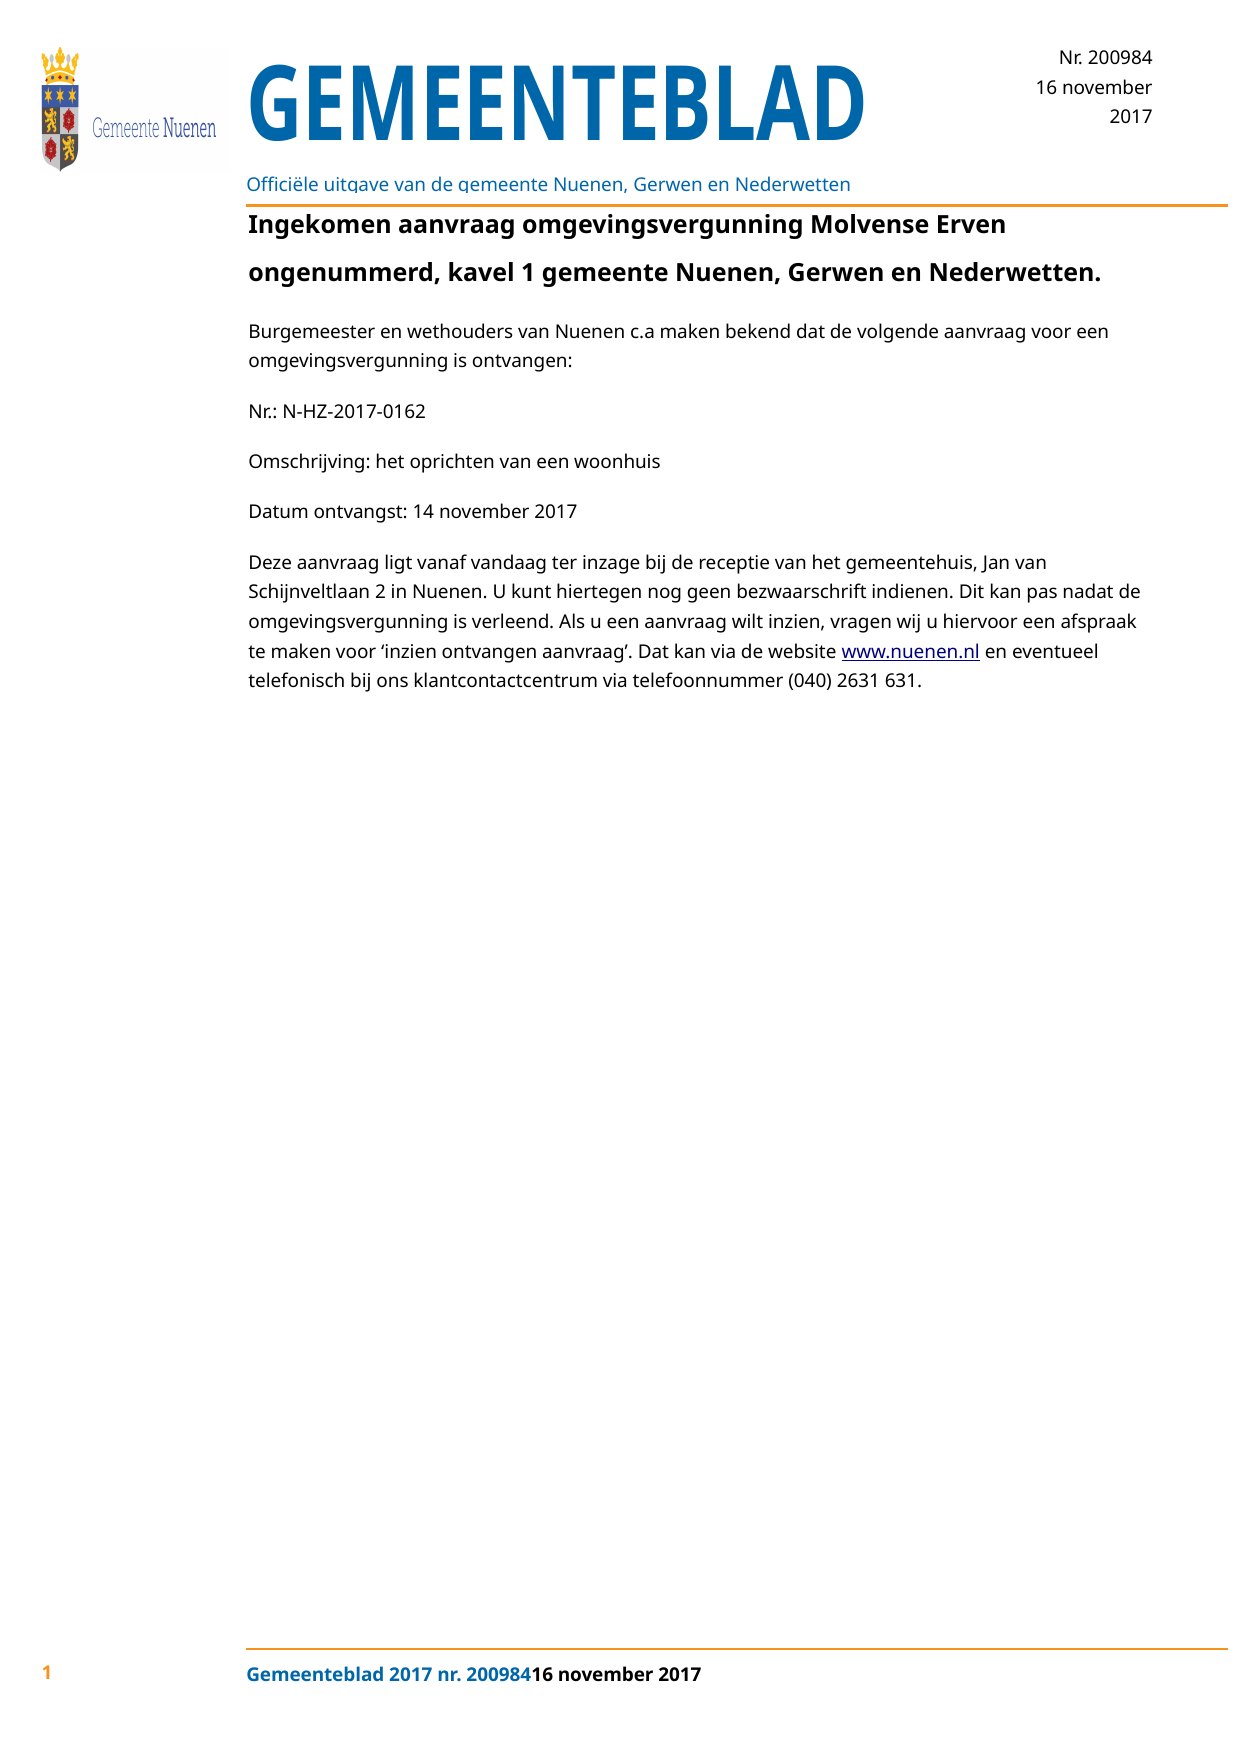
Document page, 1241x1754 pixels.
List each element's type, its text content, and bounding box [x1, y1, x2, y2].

text Nr.: N-HZ-2017-0162 [248, 398, 1152, 424]
text Burgemeester en wethouders van Nuenen c.a maken bekend dat de volgende aanvraag voor een omgevingsvergunning is ontvangen: [248, 318, 1152, 373]
text Datum ontvangst: 14 november 2017 [248, 499, 1152, 524]
text Ingekomen aanvraag omgevingsvergunning Molvense Erven ongenummerd, kavel 1 gemeente Nuenen, Gerwen en Nederwetten. [248, 207, 1152, 288]
text Omschrijving: het oprichten van een woonhuis [248, 448, 1152, 474]
text Deze aanvraag ligt vanaf vandaag ter inzage bij de receptie van het gemeentehuis, Jan van Schijnveltlaan 2 in Nuenen. U kunt hiertegen nog geen bezwaarschrift indienen. Dit kan pas nadat de omgevingsvergunning is verleend. Als u een aanvraag wilt inzien, vragen wij u hiervoor een afspraak te maken voor ‘inzien ontvangen aanvraag’. Dat kan via de website www.nuenen.nl en eventueel telefonisch bij ons klantcontactcentrum via telefoonnummer (040) 2631 631. [248, 549, 1152, 693]
picture [41, 47, 231, 172]
